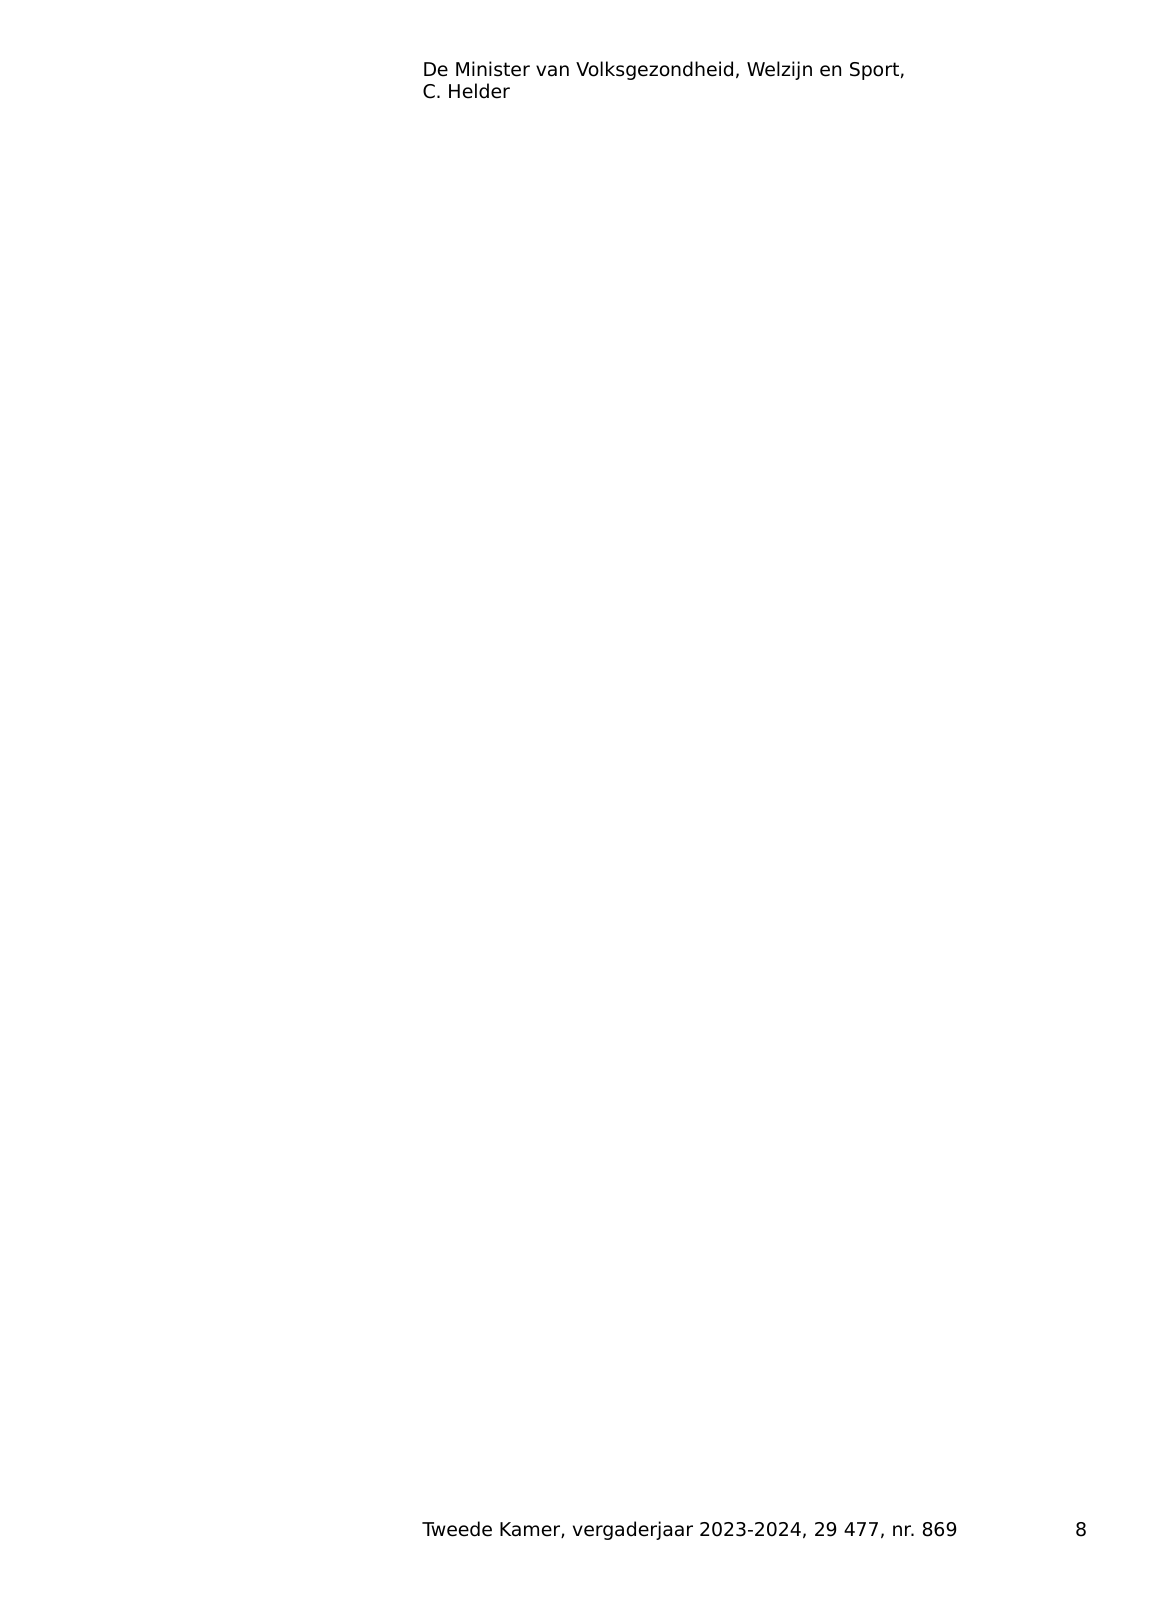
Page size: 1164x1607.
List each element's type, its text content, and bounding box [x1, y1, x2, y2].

text De Minister van Volksgezondheid, Welzijn en Sport, C. Helder [422, 59, 1087, 103]
